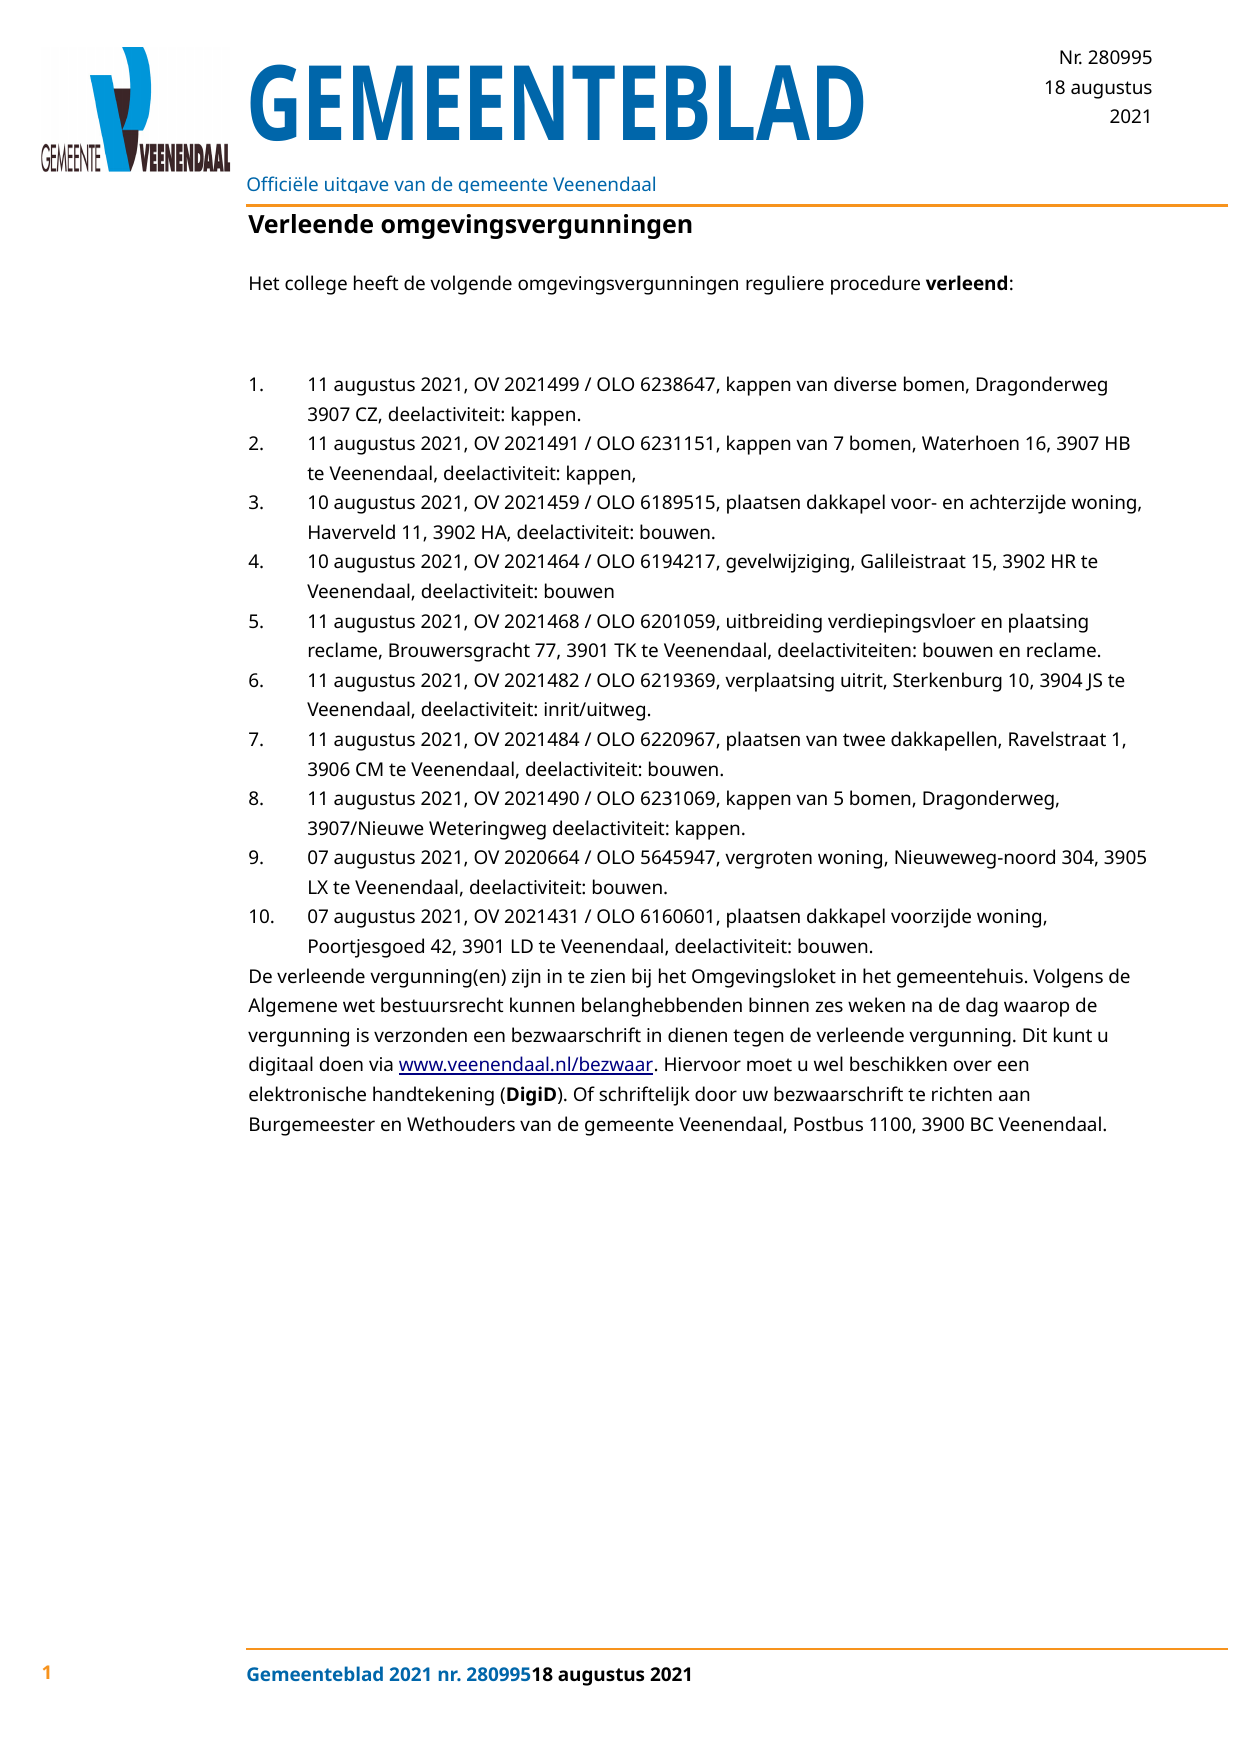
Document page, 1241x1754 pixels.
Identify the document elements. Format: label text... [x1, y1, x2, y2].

text De verleende vergunning(en) zijn in te zien bij het Omgevingsloket in het gemeentehuis. Volgens de Algemene wet bestuursrecht kunnen belanghebbenden binnen zes weken na de dag waarop de vergunning is verzonden een bezwaarschrift in dienen tegen de verleende vergunning. Dit kunt u digitaal doen via www.veenendaal.nl/bezwaar. Hiervoor moet u wel beschikken over een elektronische handtekening (DigiD). Of schriftelijk door uw bezwaarschrift te richten aan Burgemeester en Wethouders van de gemeente Veenendaal, Postbus 1100, 3900 BC Veenendaal. [248, 963, 1152, 1136]
list 11 augustus 2021, OV 2021468 / OLO 6201059, uitbreiding verdiepingsvloer en plaatsing reclame, Brouwersgracht 77, 3901 TK te Veenendaal, deelactiviteiten: bouwen en reclame. [248, 608, 1152, 663]
list 11 augustus 2021, OV 2021491 / OLO 6231151, kappen van 7 bomen, Waterhoen 16, 3907 HB te Veenendaal, deelactiviteit: kappen, [248, 430, 1152, 486]
list 11 augustus 2021, OV 2021490 / OLO 6231069, kappen van 5 bomen, Dragonderweg, 3907/Nieuwe Weteringweg deelactiviteit: kappen. [248, 785, 1152, 841]
picture [123, 47, 231, 172]
picture [41, 47, 130, 172]
list 10 augustus 2021, OV 2021459 / OLO 6189515, plaatsen dakkapel voor- en achterzijde woning, Haverveld 11, 3902 HA, deelactiviteit: bouwen. [248, 489, 1152, 545]
list 10 augustus 2021, OV 2021464 / OLO 6194217, gevelwijziging, Galileistraat 15, 3902 HR te Veenendaal, deelactiviteit: bouwen [248, 549, 1152, 604]
list 11 augustus 2021, OV 2021484 / OLO 6220967, plaatsen van twee dakkapellen, Ravelstraat 1, 3906 CM te Veenendaal, deelactiviteit: bouwen. [248, 726, 1152, 781]
list 11 augustus 2021, OV 2021499 / OLO 6238647, kappen van diverse bomen, Dragonderweg 3907 CZ, deelactiviteit: kappen. [248, 371, 1152, 426]
list 11 augustus 2021, OV 2021482 / OLO 6219369, verplaatsing uitrit, Sterkenburg 10, 3904 JS te Veenendaal, deelactiviteit: inrit/uitweg. [248, 667, 1152, 722]
list 07 augustus 2021, OV 2021431 / OLO 6160601, plaatsen dakkapel voorzijde woning, Poortjesgoed 42, 3901 LD te Veenendaal, deelactiviteit: bouwen. [248, 904, 1152, 959]
text Verleende omgevingsvergunningen [248, 207, 1152, 241]
text Het college heeft de volgende omgevingsvergunningen reguliere procedure verleend: [248, 270, 1152, 296]
list 07 augustus 2021, OV 2020664 / OLO 5645947, vergroten woning, Nieuweweg-noord 304, 3905 LX te Veenendaal, deelactiviteit: bouwen. [248, 844, 1152, 900]
